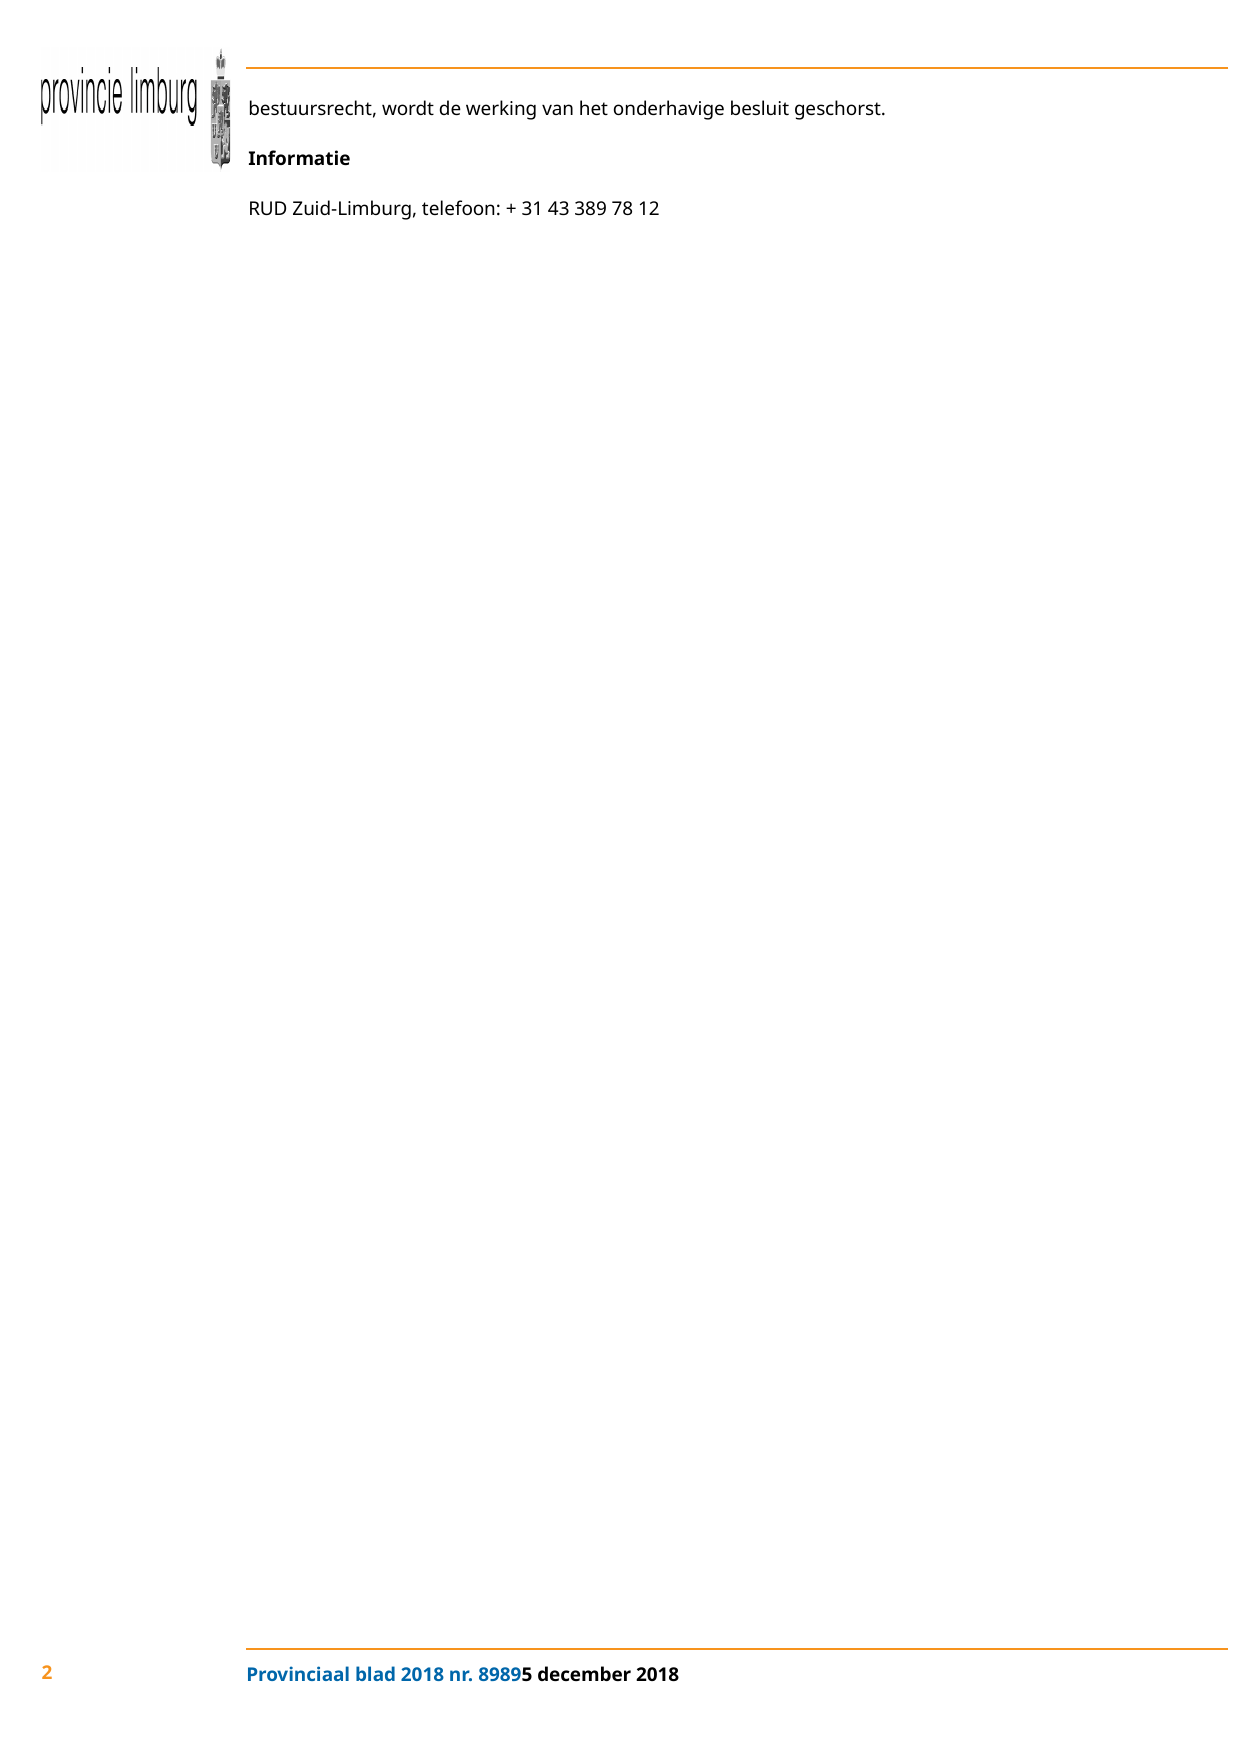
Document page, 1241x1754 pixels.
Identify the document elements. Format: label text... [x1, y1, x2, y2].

text RUD Zuid-Limburg, telefoon: + 31 43 389 78 12 [248, 196, 1152, 221]
picture [41, 47, 231, 172]
text bestuursrecht, wordt de werking van het onderhavige besluit geschorst. [248, 95, 1152, 121]
text Informatie [248, 145, 1152, 171]
